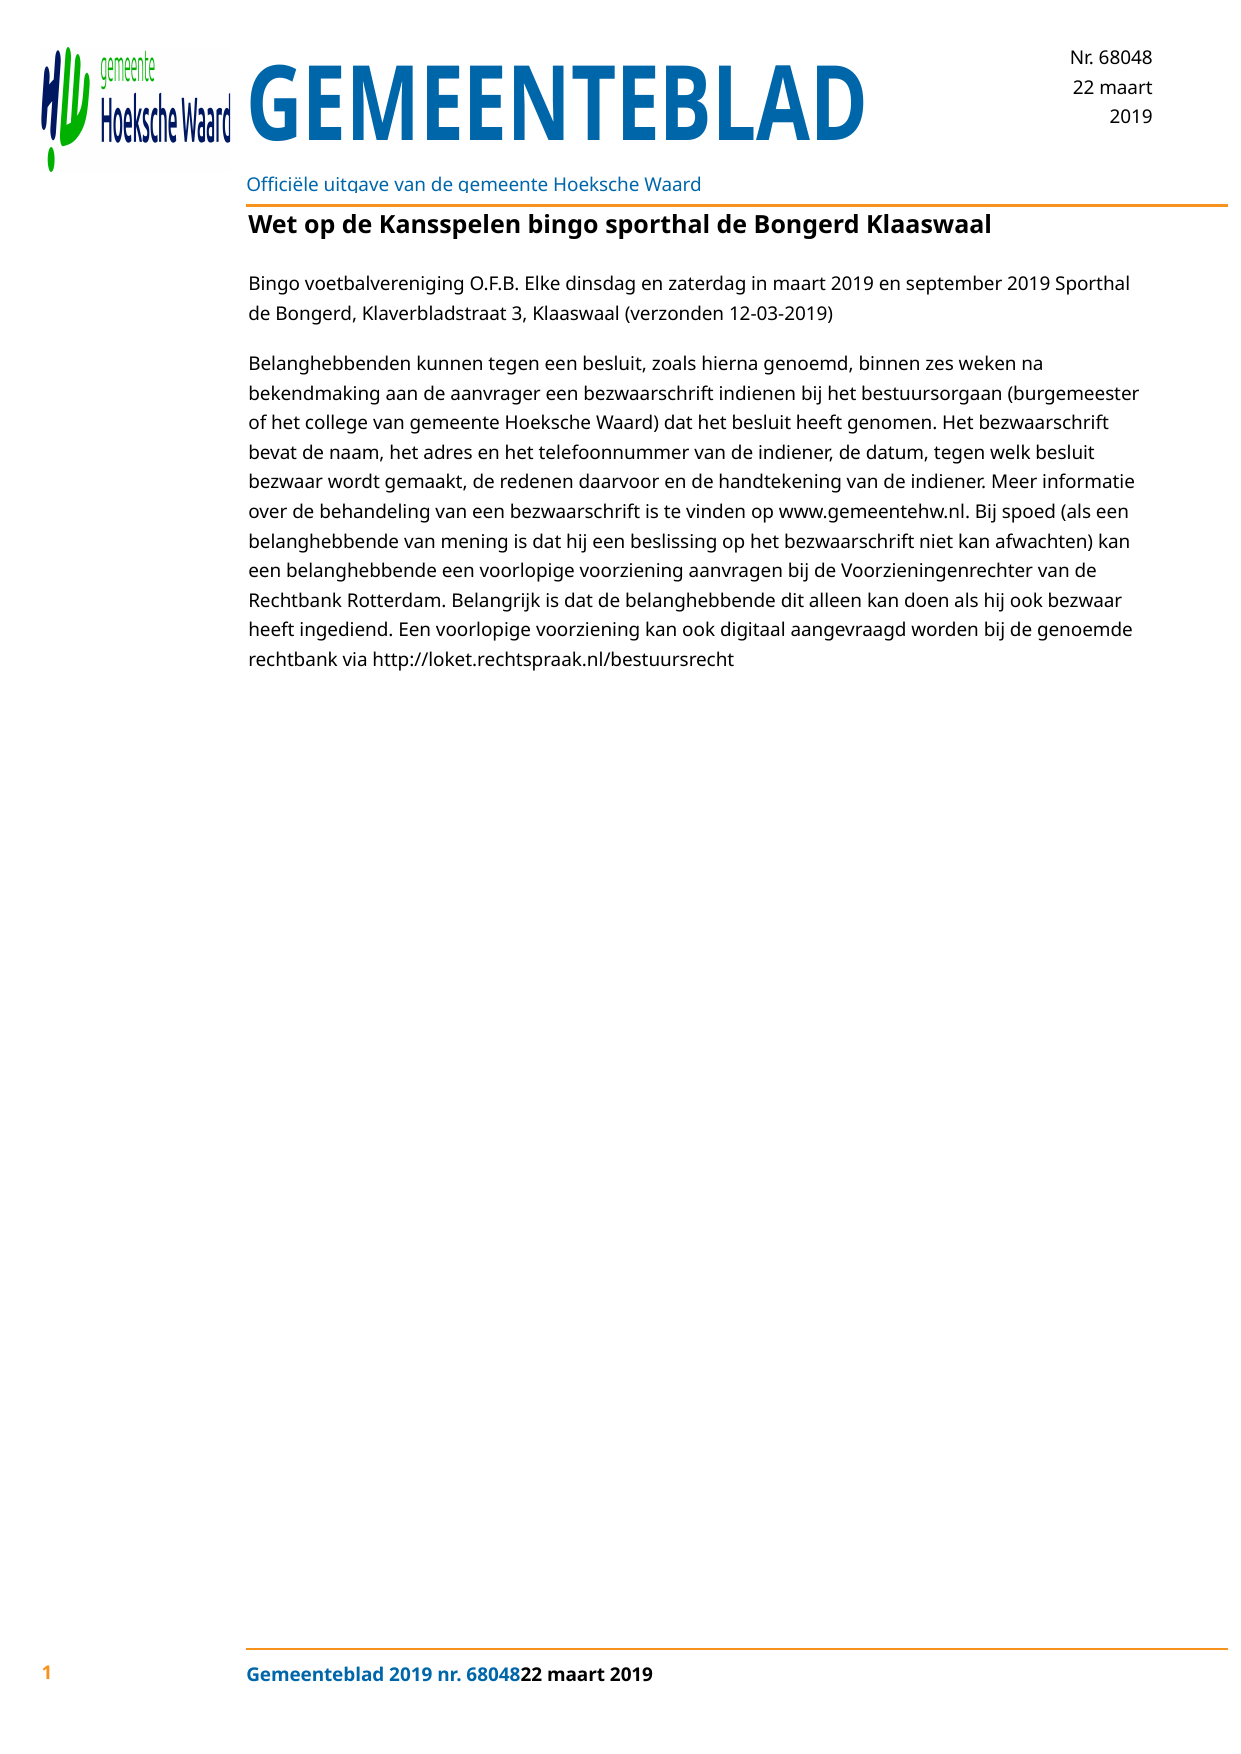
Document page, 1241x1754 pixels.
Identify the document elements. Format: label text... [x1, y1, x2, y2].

picture [41, 47, 231, 172]
text Bingo voetbalvereniging O.F.B. Elke dinsdag en zaterdag in maart 2019 en september 2019 Sporthal de Bongerd, Klaverbladstraat 3, Klaaswaal (verzonden 12-03-2019) [248, 270, 1152, 326]
text Wet op de Kansspelen bingo sporthal de Bongerd Klaaswaal [248, 207, 1152, 241]
text Belanghebbenden kunnen tegen een besluit, zoals hierna genoemd, binnen zes weken na bekendmaking aan de aanvrager een bezwaarschrift indienen bij het bestuursorgaan (burgemeester of het college van gemeente Hoeksche Waard) dat het besluit heeft genomen. Het bezwaarschrift bevat de naam, het adres en het telefoonnummer van de indiener, de datum, tegen welk besluit bezwaar wordt gemaakt, de redenen daarvoor en de handtekening van de indiener. Meer informatie over de behandeling van een bezwaarschrift is te vinden op www.gemeentehw.nl. Bij spoed (als een belanghebbende van mening is dat hij een beslissing op het bezwaarschrift niet kan afwachten) kan een belanghebbende een voorlopige voorziening aanvragen bij de Voorzieningenrechter van de Rechtbank Rotterdam. Belangrijk is dat de belanghebbende dit alleen kan doen als hij ook bezwaar heeft ingediend. Een voorlopige voorziening kan ook digitaal aangevraagd worden bij de genoemde rechtbank via http://loket.rechtspraak.nl/bestuursrecht [248, 350, 1152, 672]
